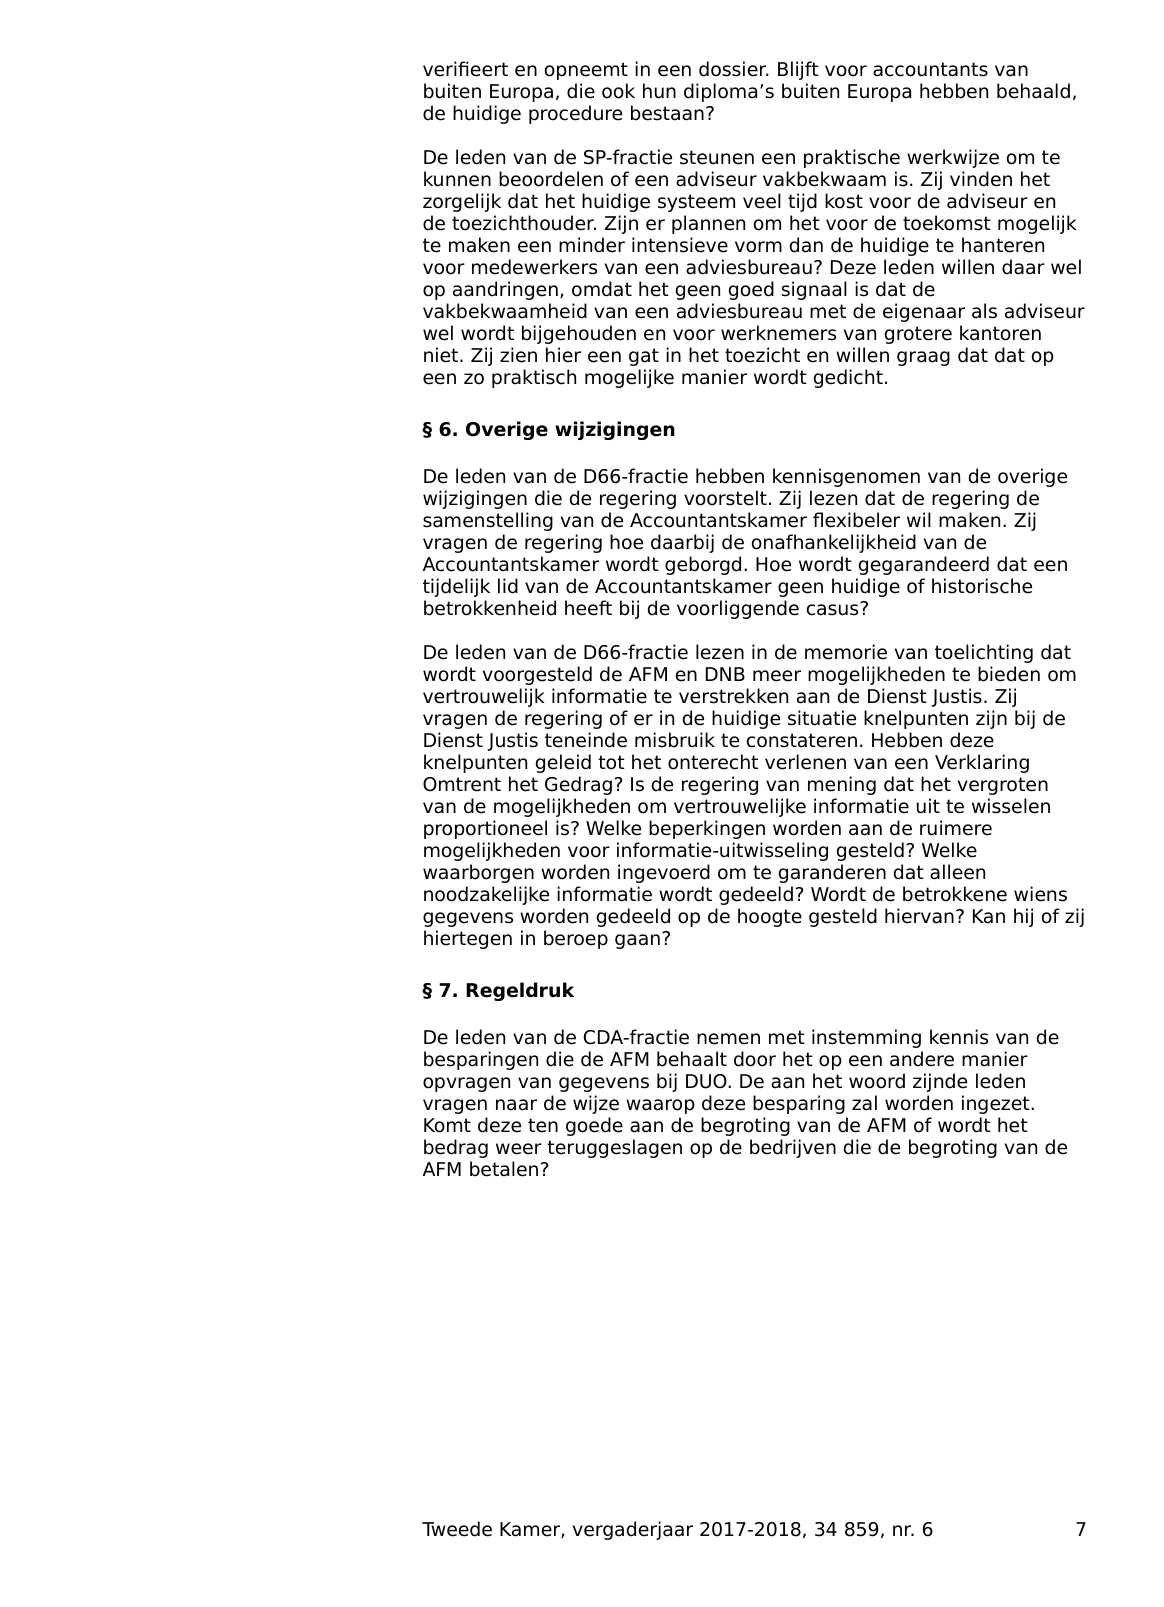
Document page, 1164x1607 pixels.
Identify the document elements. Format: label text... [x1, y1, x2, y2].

subtitle § 6. Overige wijzigingen [422, 419, 1087, 441]
subtitle § 7. Regeldruk [422, 980, 1087, 1002]
text De leden van de D66-fractie hebben kennisgenomen van de overige wijzigingen die de regering voorstelt. Zij lezen dat de regering de samenstelling van de Accountantskamer flexibeler wil maken. Zij vragen de regering hoe daarbij de onafhankelijkheid van de Accountantskamer wordt geborgd. Hoe wordt gegarandeerd dat een tijdelijk lid van de Accountantskamer geen huidige of historische betrokkenheid heeft bij de voorliggende casus? [422, 466, 1087, 620]
text De leden van de CDA-fractie nemen met instemming kennis van de besparingen die de AFM behaalt door het op een andere manier opvragen van gegevens bij DUO. De aan het woord zijnde leden vragen naar de wijze waarop deze besparing zal worden ingezet. Komt deze ten goede aan de begroting van de AFM of wordt het bedrag weer teruggeslagen op de bedrijven die de begroting van de AFM betalen? [422, 1027, 1087, 1181]
text verifieert en opneemt in een dossier. Blijft voor accountants van buiten Europa, die ook hun diploma’s buiten Europa hebben behaald, de huidige procedure bestaan? [422, 59, 1087, 125]
text De leden van de SP-fractie steunen een praktische werkwijze om te kunnen beoordelen of een adviseur vakbekwaam is. Zij vinden het zorgelijk dat het huidige systeem veel tijd kost voor de adviseur en de toezichthouder. Zijn er plannen om het voor de toekomst mogelijk te maken een minder intensieve vorm dan de huidige te hanteren voor medewerkers van een adviesbureau? Deze leden willen daar wel op aandringen, omdat het geen goed signaal is dat de vakbekwaamheid van een adviesbureau met de eigenaar als adviseur wel wordt bijgehouden en voor werknemers van grotere kantoren niet. Zij zien hier een gat in het toezicht en willen graag dat dat op een zo praktisch mogelijke manier wordt gedicht. [422, 147, 1087, 389]
text De leden van de D66-fractie lezen in de memorie van toelichting dat wordt voorgesteld de AFM en DNB meer mogelijkheden te bieden om vertrouwelijk informatie te verstrekken aan de Dienst Justis. Zij vragen de regering of er in de huidige situatie knelpunten zijn bij de Dienst Justis teneinde misbruik te constateren. Hebben deze knelpunten geleid tot het onterecht verlenen van een Verklaring Omtrent het Gedrag? Is de regering van mening dat het vergroten van de mogelijkheden om vertrouwelijke informatie uit te wisselen proportioneel is? Welke beperkingen worden aan de ruimere mogelijkheden voor informatie-uitwisseling gesteld? Welke waarborgen worden ingevoerd om te garanderen dat alleen noodzakelijke informatie wordt gedeeld? Wordt de betrokkene wiens gegevens worden gedeeld op de hoogte gesteld hiervan? Kan hij of zij hiertegen in beroep gaan? [422, 642, 1087, 950]
